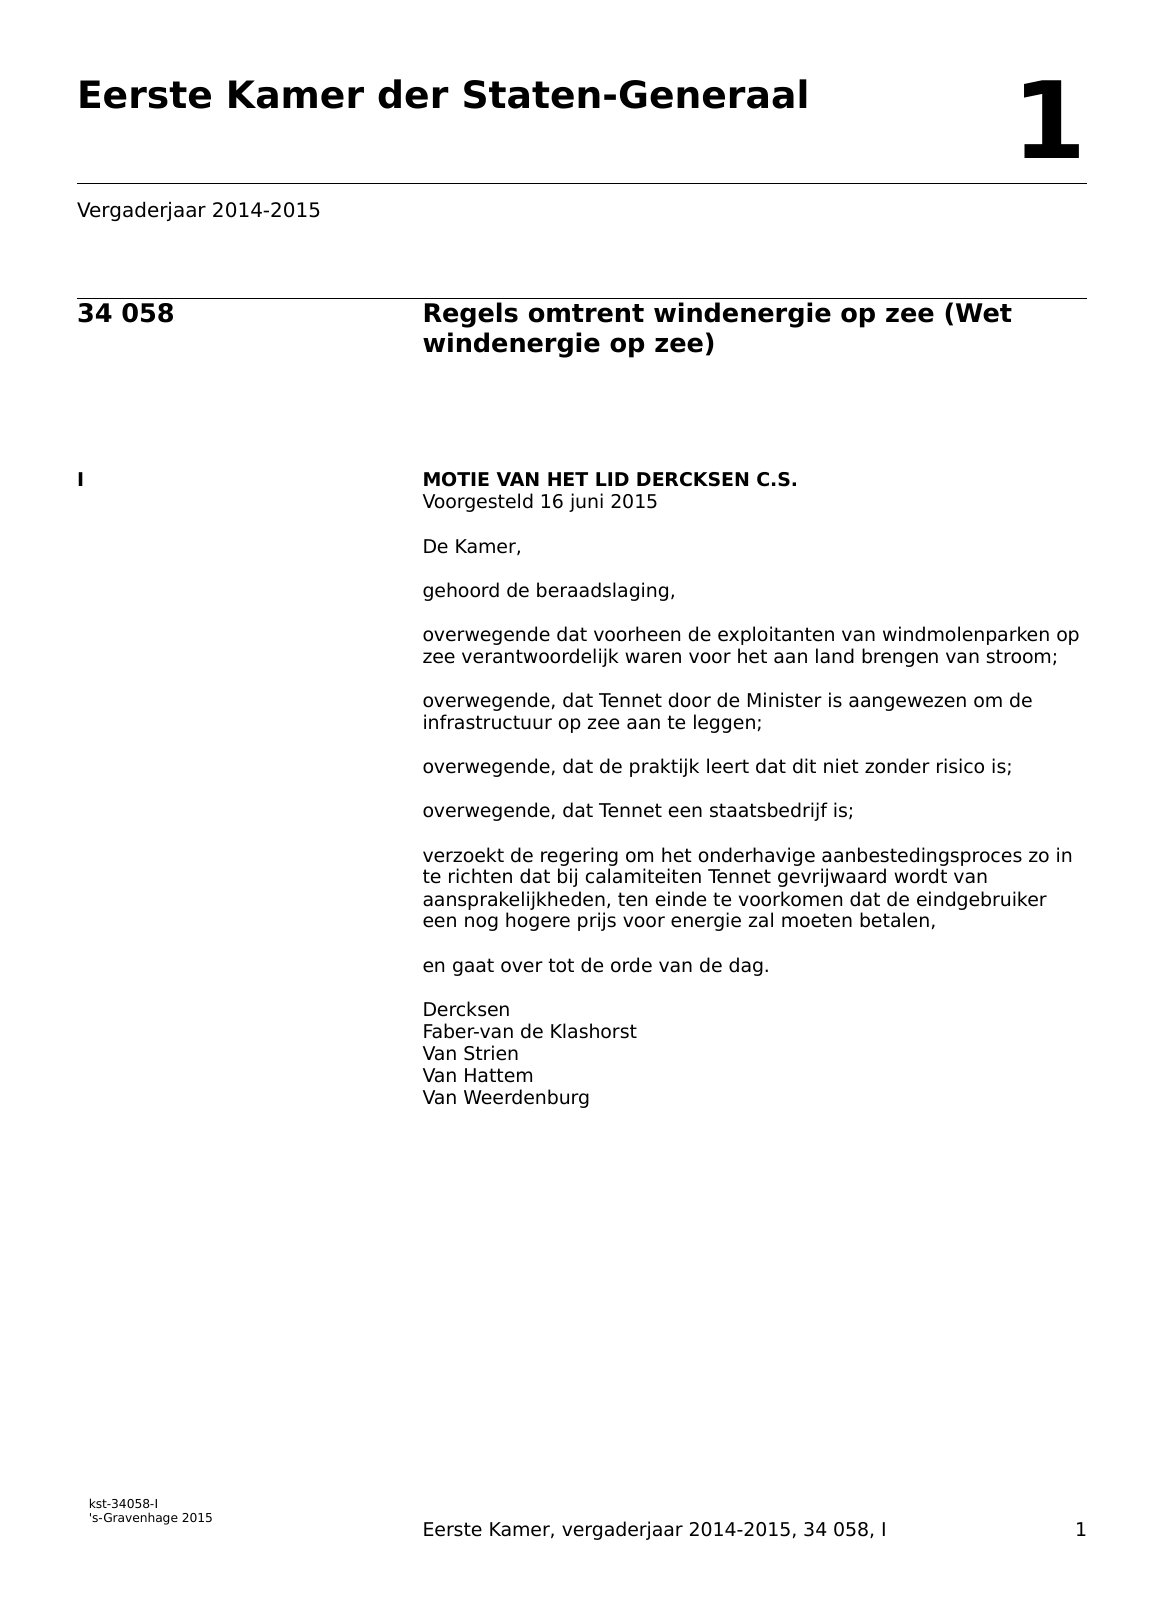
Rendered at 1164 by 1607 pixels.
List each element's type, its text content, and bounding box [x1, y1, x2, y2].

text Voorgesteld 16 juni 2015 [422, 491, 1087, 513]
table_header 1 [886, 59, 1087, 183]
text overwegende dat voorheen de exploitanten van windmolenparken op zee verantwoordelijk waren voor het aan land brengen van stroom; [422, 624, 1087, 668]
subtitle 34 058 Regels omtrent windenergie op zee (Wet windenergie op zee) [77, 299, 1087, 358]
text kst-34058-I [88, 1497, 323, 1511]
text Faber-van de Klashorst [422, 1021, 1087, 1043]
text overwegende, dat Tennet een staatsbedrijf is; [422, 800, 1087, 822]
text Van Strien [422, 1043, 1087, 1065]
text 's-Gravenhage 2015 [88, 1511, 323, 1525]
text Van Hattem [422, 1065, 1087, 1087]
text Dercksen [422, 999, 1087, 1021]
text gehoord de beraadslaging, [422, 580, 1087, 602]
text en gaat over tot de orde van de dag. [422, 954, 1087, 977]
text overwegende, dat Tennet door de Minister is aangewezen om de infrastructuur op zee aan te leggen; [422, 690, 1087, 734]
table_header Eerste Kamer der Staten-Generaal [77, 59, 886, 183]
text overwegende, dat de praktijk leert dat dit niet zonder risico is; [422, 756, 1087, 778]
text verzoekt de regering om het onderhavige aanbestedingsproces zo in te richten dat bij calamiteiten Tennet gevrijwaard wordt van aansprakelijkheden, ten einde te voorkomen dat de eindgebruiker een nog hogere prijs voor energie zal moeten betalen, [422, 844, 1087, 932]
subtitle I MOTIE VAN HET LID DERCKSEN C.S. [77, 469, 1087, 491]
text De Kamer, [422, 536, 1087, 557]
table_cell Vergaderjaar 2014-2015 [77, 184, 1087, 298]
text Van Weerdenburg [422, 1087, 1087, 1109]
